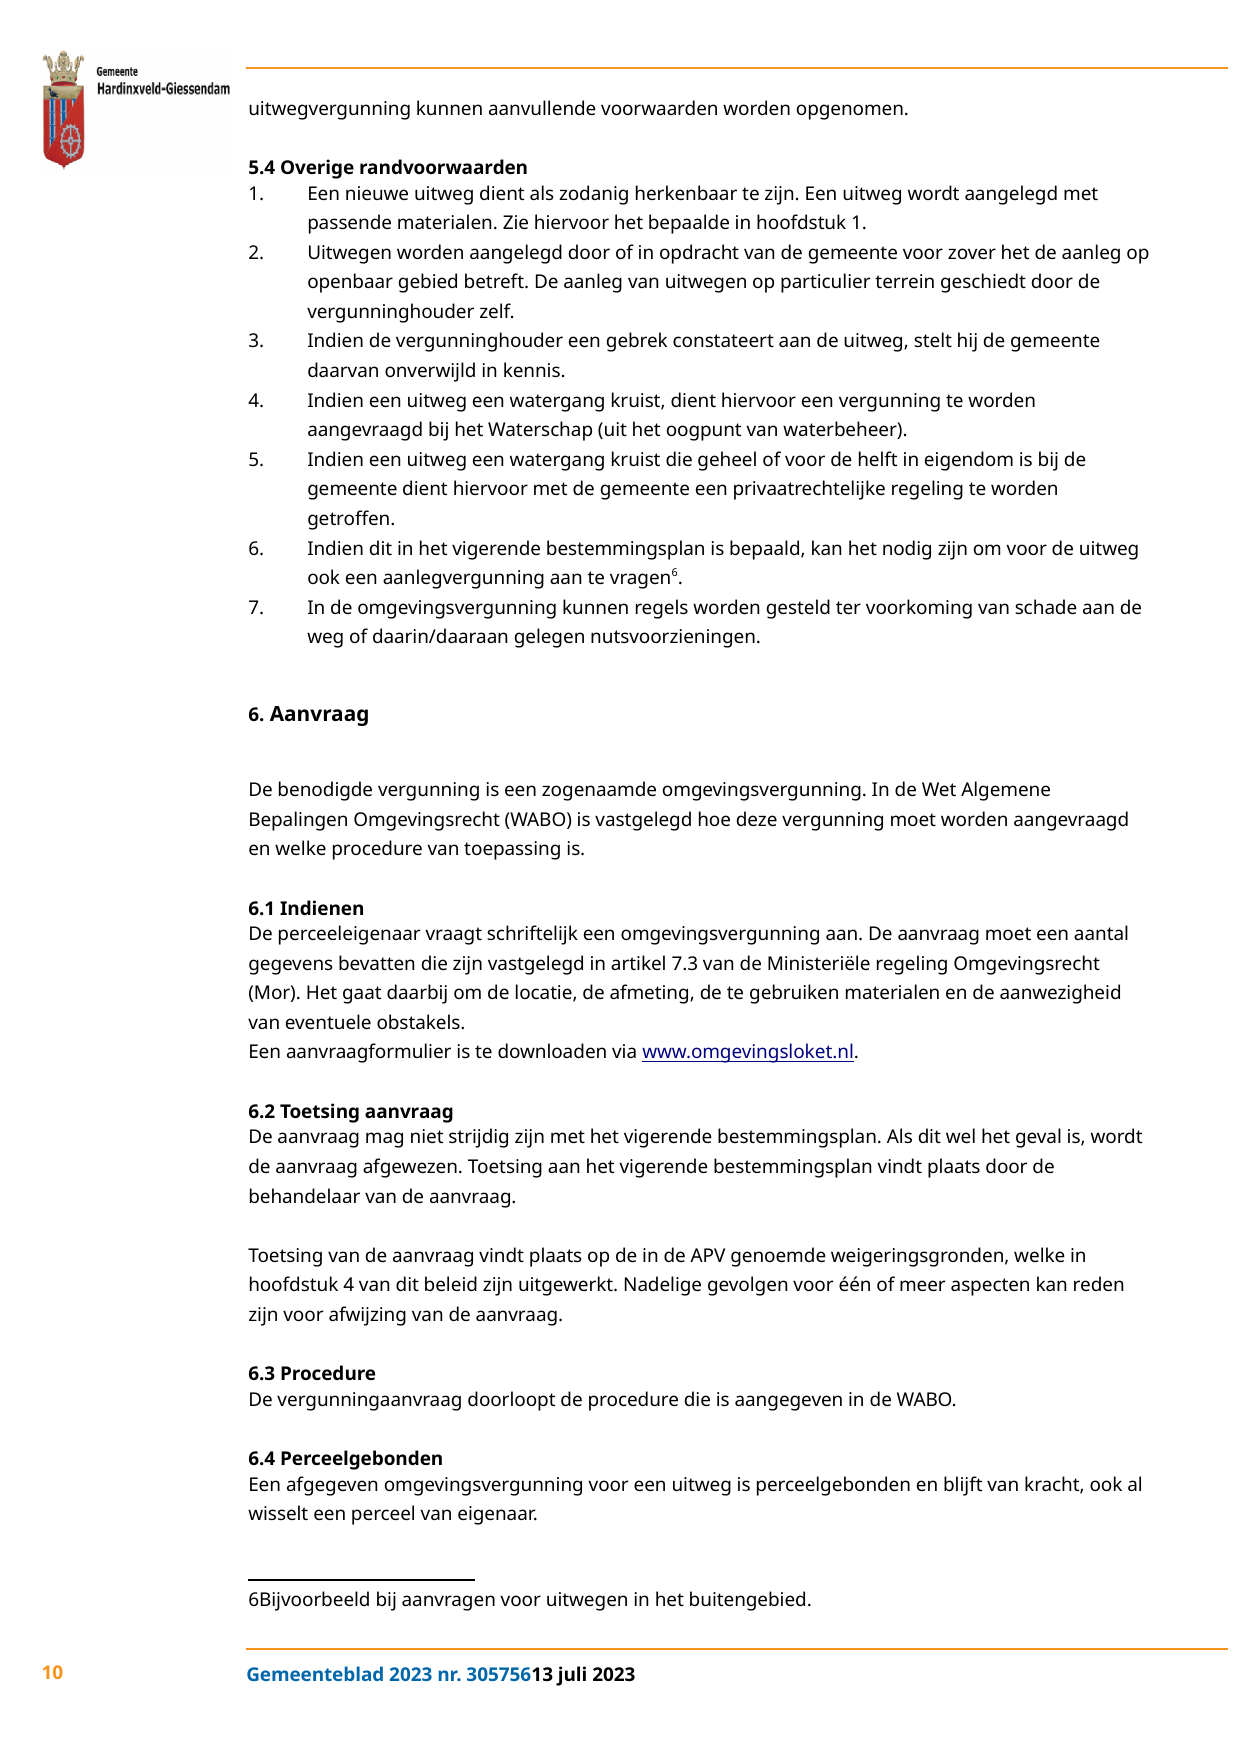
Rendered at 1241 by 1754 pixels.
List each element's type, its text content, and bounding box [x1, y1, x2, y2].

text 6. Aanvraag [248, 699, 1152, 727]
text 6.3 Procedure [248, 1360, 1152, 1386]
list Indien de vergunninghouder een gebrek constateert aan de uitweg, stelt hij de gemeente daarvan onverwijld in kennis. [248, 328, 1152, 383]
text De vergunningaanvraag doorloopt de procedure die is aangegeven in de WABO. [248, 1386, 1152, 1412]
text 6.2 Toetsing aanvraag [248, 1098, 1152, 1124]
text 6.1 Indienen [248, 895, 1152, 920]
text 6.4 Perceelgebonden [248, 1445, 1152, 1471]
text De perceeleigenaar vraagt schriftelijk een omgevingsvergunning aan. De aanvraag moet een aantal gegevens bevatten die zijn vastgelegd in artikel 7.3 van de Ministeriële regeling Omgevingsrecht (Mor). Het gaat daarbij om de locatie, de afmeting, de te gebruiken materialen en de aanwezigheid van eventuele obstakels. [248, 920, 1152, 1035]
list Indien dit in het vigerende bestemmingsplan is bepaald, kan het nodig zijn om voor de uitweg ook een aanlegvergunning aan te vragen. [248, 535, 1152, 590]
list Indien een uitweg een watergang kruist, dient hiervoor een vergunning te worden aangevraagd bij het Waterschap (uit het oogpunt van waterbeheer). [248, 387, 1152, 442]
list Bijvoorbeeld bij aanvragen voor uitwegen in het buitengebied. [248, 1586, 1152, 1612]
text uitwegvergunning kunnen aanvullende voorwaarden worden opgenomen. [248, 95, 1152, 121]
text Een aanvraagformulier is te downloaden via www.omgevingsloket.nl. [248, 1039, 1152, 1064]
text Toetsing van de aanvraag vindt plaats op de in de APV genoemde weigeringsgronden, welke in hoofdstuk 4 van dit beleid zijn uitgewerkt. Nadelige gevolgen voor één of meer aspecten kan reden zijn voor afwijzing van de aanvraag. [248, 1242, 1152, 1327]
text De benodigde vergunning is een zogenaamde omgevingsvergunning. In de Wet Algemene Bepalingen Omgevingsrecht (WABO) is vastgelegd hoe deze vergunning moet worden aangevraagd en welke procedure van toepassing is. [248, 776, 1152, 861]
list In de omgevingsvergunning kunnen regels worden gesteld ter voorkoming van schade aan de weg of daarin/daaraan gelegen nutsvoorzieningen. [248, 594, 1152, 649]
text 5.4 Overige randvoorwaarden [248, 154, 1152, 180]
list Uitwegen worden aangelegd door of in opdracht van de gemeente voor zover het de aanleg op openbaar gebied betreft. De aanleg van uitwegen op particulier terrein geschiedt door de vergunninghouder zelf. [248, 239, 1152, 324]
text Een afgegeven omgevingsvergunning voor een uitweg is perceelgebonden en blijft van kracht, ook al wisselt een perceel van eigenaar. [248, 1471, 1152, 1526]
list Een nieuwe uitweg dient als zodanig herkenbaar te zijn. Een uitweg wordt aangelegd met passende materialen. Zie hiervoor het bepaalde in hoofdstuk 1. [248, 180, 1152, 235]
picture [41, 47, 231, 172]
list Indien een uitweg een watergang kruist die geheel of voor de helft in eigendom is bij de gemeente dient hiervoor met de gemeente een privaatrechtelijke regeling te worden getroffen. [248, 446, 1152, 531]
text De aanvraag mag niet strijdig zijn met het vigerende bestemmingsplan. Als dit wel het geval is, wordt de aanvraag afgewezen. Toetsing aan het vigerende bestemmingsplan vindt plaats door de behandelaar van de aanvraag. [248, 1124, 1152, 1208]
